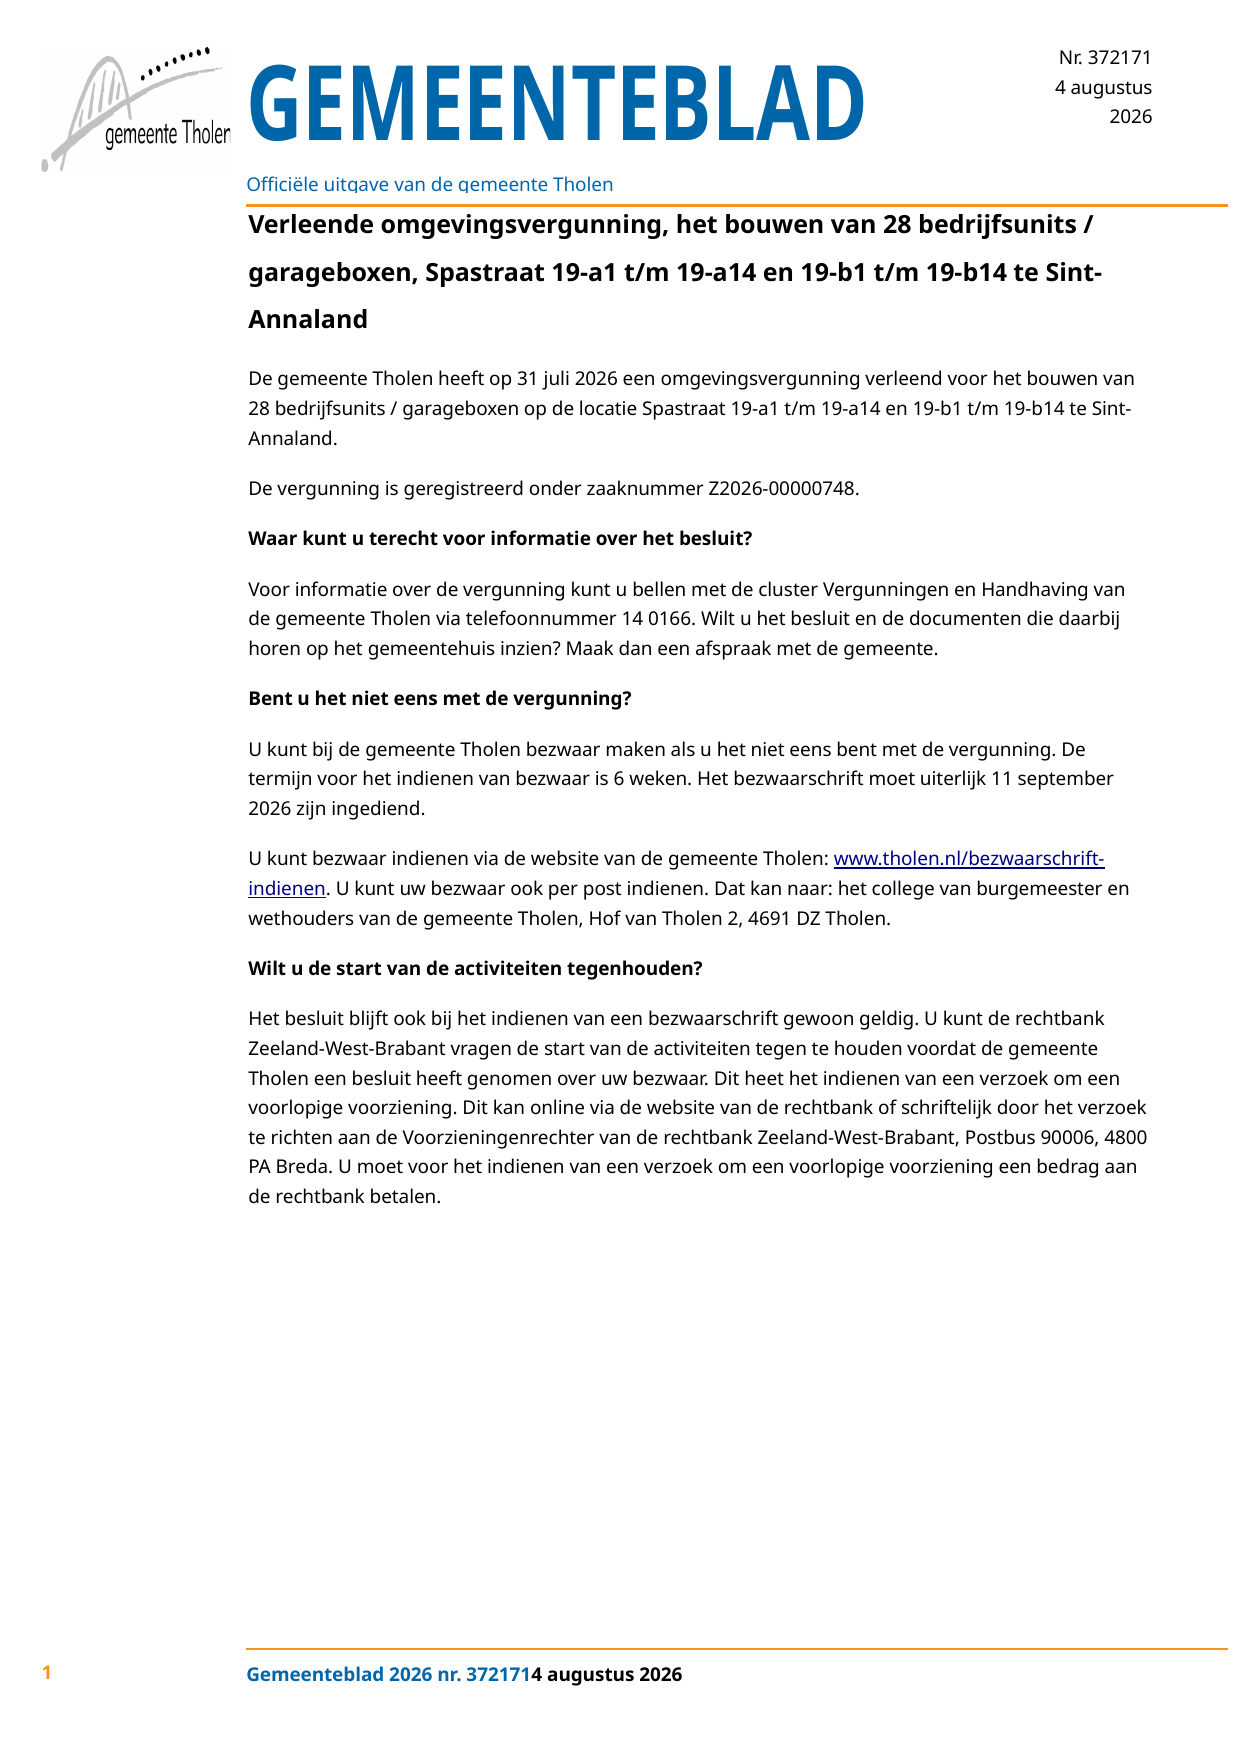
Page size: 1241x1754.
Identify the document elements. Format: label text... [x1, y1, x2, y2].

text Voor informatie over de vergunning kunt u bellen met de cluster Vergunningen en Handhaving van de gemeente Tholen via telefoonnummer 14 0166. Wilt u het besluit en de documenten die daarbij horen op het gemeentehuis inzien? Maak dan een afspraak met de gemeente. [248, 576, 1152, 661]
text Verleende omgevingsvergunning, het bouwen van 28 bedrijfsunits / garageboxen, Spastraat 19-a1 t/m 19-a14 en 19-b1 t/m 19-b14 te Sint-Annaland [248, 207, 1152, 336]
text U kunt bezwaar indienen via de website van de gemeente Tholen: www.tholen.nl/bezwaarschrift-indienen. U kunt uw bezwaar ook per post indienen. Dat kan naar: het college van burgemeester en wethouders van de gemeente Tholen, Hof van Tholen 2, 4691 DZ Tholen. [248, 846, 1152, 930]
text Bent u het niet eens met de vergunning? [248, 686, 1152, 711]
text Wilt u de start van de activiteiten tegenhouden? [248, 955, 1152, 981]
text Waar kunt u terecht voor informatie over het besluit? [248, 526, 1152, 551]
text De gemeente Tholen heeft op 31 juli 2026 een omgevingsvergunning verleend voor het bouwen van 28 bedrijfsunits / garageboxen op de locatie Spastraat 19-a1 t/m 19-a14 en 19-b1 t/m 19-b14 te Sint-Annaland. [248, 366, 1152, 450]
picture [41, 47, 231, 172]
text Het besluit blijft ook bij het indienen van een bezwaarschrift gewoon geldig. U kunt de rechtbank Zeeland-West-Brabant vragen de start van de activiteiten tegen te houden voordat de gemeente Tholen een besluit heeft genomen over uw bezwaar. Dit heet het indienen van een verzoek om een voorlopige voorziening. Dit kan online via de website van de rechtbank of schriftelijk door het verzoek te richten aan de Voorzieningenrechter van de rechtbank Zeeland-West-Brabant, Postbus 90006, 4800 PA Breda. U moet voor het indienen van een verzoek om een voorlopige voorziening een bedrag aan de rechtbank betalen. [248, 1006, 1152, 1209]
text U kunt bij de gemeente Tholen bezwaar maken als u het niet eens bent met de vergunning. De termijn voor het indienen van bezwaar is 6 weken. Het bezwaarschrift moet uiterlijk 11 september 2026 zijn ingediend. [248, 736, 1152, 821]
text De vergunning is geregistreerd onder zaaknummer Z2026-00000748. [248, 475, 1152, 501]
